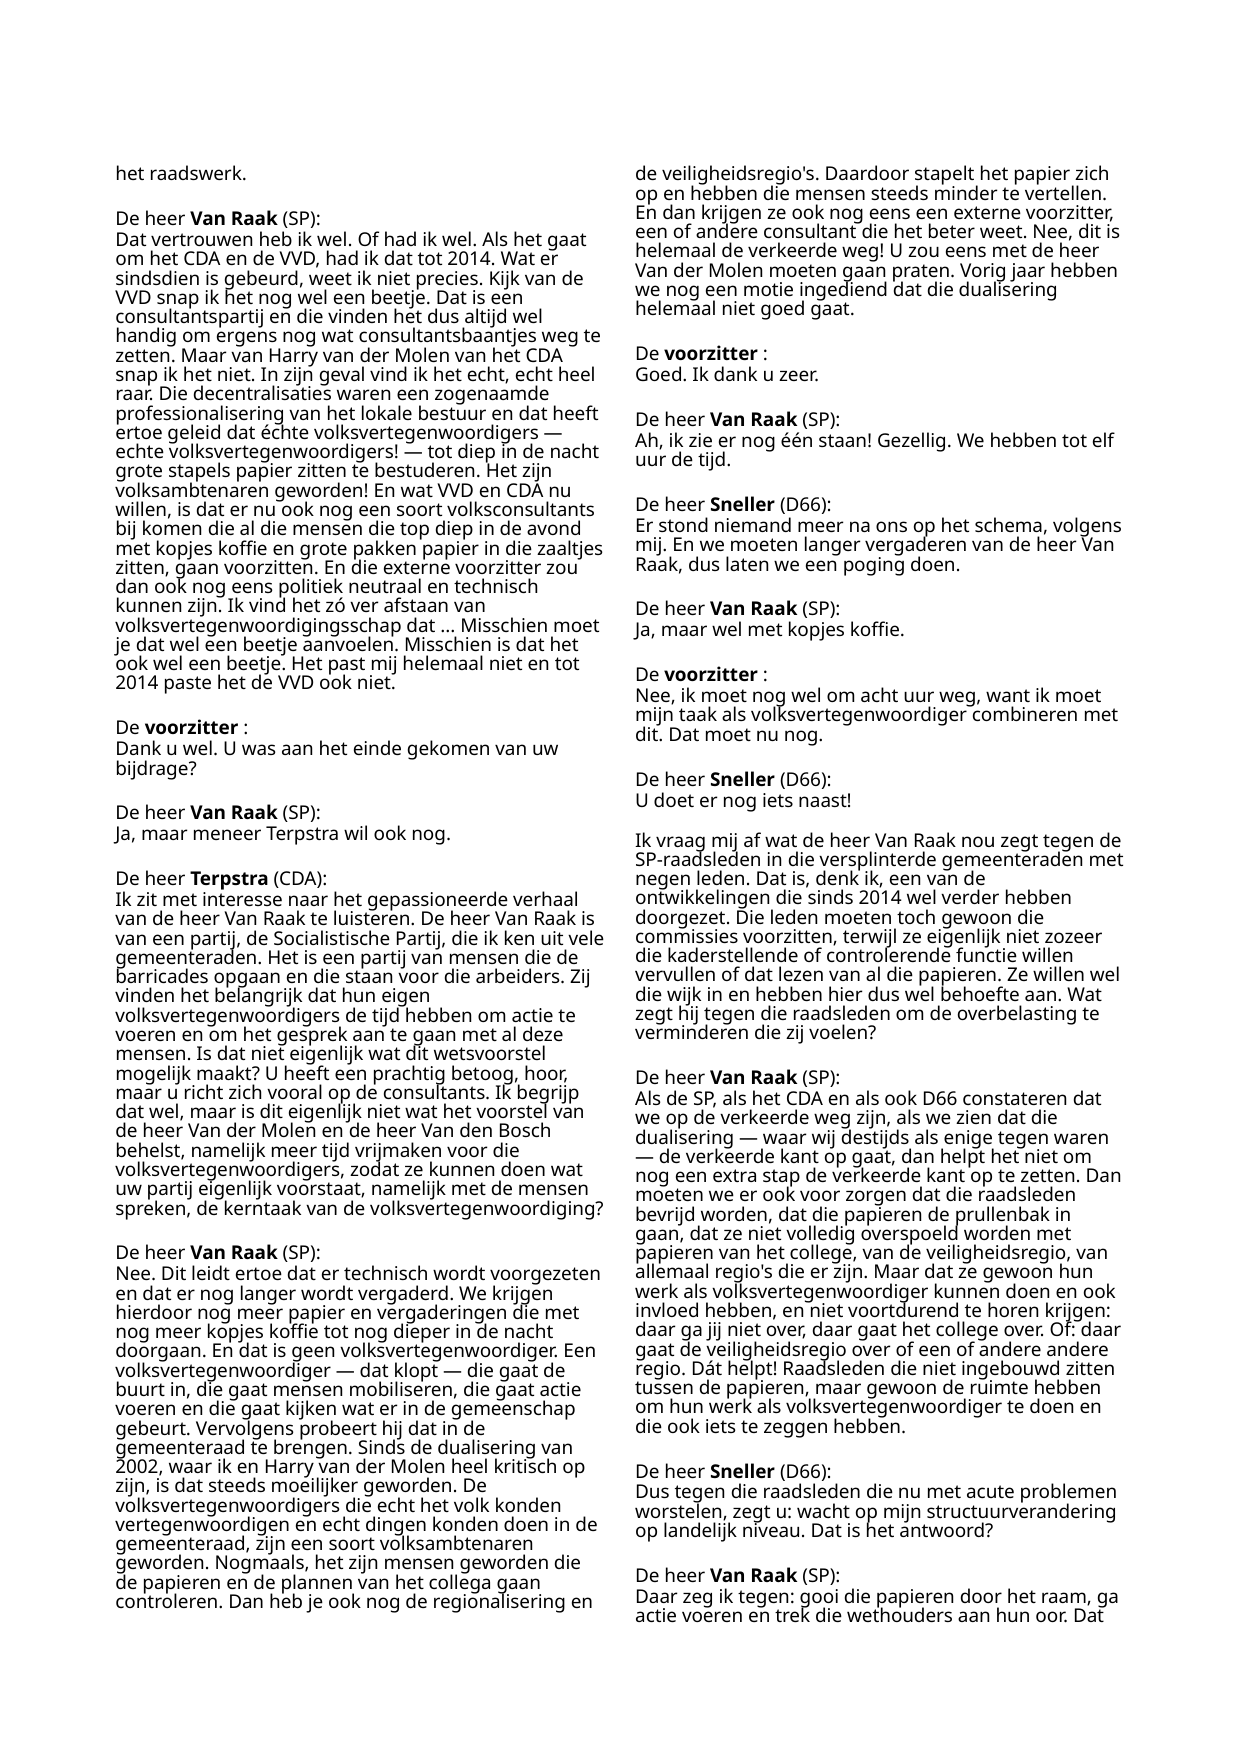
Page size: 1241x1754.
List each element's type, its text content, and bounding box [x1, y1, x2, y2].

text het raadswerk. [115, 165, 605, 184]
text Goed. Ik dank u zeer. [635, 366, 1125, 385]
text De heer Sneller (D66): [635, 491, 1125, 517]
text De heer Van Raak (SP): [635, 1562, 1125, 1588]
text De voorzitter : [635, 661, 1125, 687]
text De heer Van Raak (SP): [115, 799, 605, 825]
text Ik zit met interesse naar het gepassioneerde verhaal van de heer Van Raak te luisteren. De heer Van Raak is van een partij, de Socialistische Partij, die ik ken uit vele gemeenteraden. Het is een partij van mensen die de barricades opgaan en die staan voor die arbeiders. Zij vinden het belangrijk dat hun eigen volksvertegenwoordigers de tijd hebben om actie te voeren en om het gesprek aan te gaan met al deze mensen. Is dat niet eigenlijk wat dit wetsvoorstel mogelijk maakt? U heeft een prachtig betoog, hoor, maar u richt zich vooral op de consultants. Ik begrijp dat wel, maar is dit eigenlijk niet wat het voorstel van de heer Van der Molen en de heer Van den Bosch behelst, namelijk meer tijd vrijmaken voor die volksvertegenwoordigers, zodat ze kunnen doen wat uw partij eigenlijk voorstaat, namelijk met de mensen spreken, de kerntaak van de volksvertegenwoordiging? [115, 891, 605, 1219]
text Ah, ik zie er nog één staan! Gezellig. We hebben tot elf uur de tijd. [635, 432, 1125, 470]
text De heer Van Raak (SP): [635, 406, 1125, 432]
text De heer Van Raak (SP): [635, 1064, 1125, 1090]
text de veiligheidsregio's. Daardoor stapelt het papier zich op en hebben die mensen steeds minder te vertellen. En dan krijgen ze ook nog eens een externe voorzitter, een of andere consultant die het beter weet. Nee, dit is helemaal de verkeerde weg! U zou eens met de heer Van der Molen moeten gaan praten. Vorig jaar hebben we nog een motie ingediend dat die dualisering helemaal niet goed gaat. [635, 165, 1125, 319]
text De heer Van Raak (SP): [115, 205, 605, 231]
text U doet er nog iets naast! [635, 792, 1125, 811]
text Dank u wel. U was aan het einde gekomen van uw bijdrage? [115, 740, 605, 779]
text Nee, ik moet nog wel om acht uur weg, want ik moet mijn taak als volksvertegenwoordiger combineren met dit. Dat moet nu nog. [635, 687, 1125, 745]
text Ja, maar wel met kopjes koffie. [635, 621, 1125, 641]
text Ja, maar meneer Terpstra wil ook nog. [115, 825, 605, 844]
text De heer Terpstra (CDA): [115, 865, 605, 891]
text De heer Van Raak (SP): [635, 596, 1125, 621]
text Als de SP, als het CDA en als ook D66 constateren dat we op de verkeerde weg zijn, als we zien dat die dualisering — waar wij destijds als enige tegen waren — de verkeerde kant op gaat, dan helpt het niet om nog een extra stap de verkeerde kant op te zetten. Dan moeten we er ook voor zorgen dat die raadsleden bevrijd worden, dat die papieren de prullenbak in gaan, dat ze niet volledig overspoeld worden met papieren van het college, van de veiligheidsregio, van allemaal regio's die er zijn. Maar dat ze gewoon hun werk als volksvertegenwoordiger kunnen doen en ook invloed hebben, en niet voortdurend te horen krijgen: daar ga jij niet over, daar gaat het college over. Of: daar gaat de veiligheidsregio over of een of andere andere regio. Dát helpt! Raadsleden die niet ingebouwd zitten tussen de papieren, maar gewoon de ruimte hebben om hun werk als volksvertegenwoordiger te doen en die ook iets te zeggen hebben. [635, 1090, 1125, 1437]
text Ik vraag mij af wat de heer Van Raak nou zegt tegen de SP-raadsleden in die versplinterde gemeenteraden met negen leden. Dat is, denk ik, een van de ontwikkelingen die sinds 2014 wel verder hebben doorgezet. Die leden moeten toch gewoon die commissies voorzitten, terwijl ze eigenlijk niet zozeer die kaderstellende of controlerende functie willen vervullen of dat lezen van al die papieren. Ze willen wel die wijk in en hebben hier dus wel behoefte aan. Wat zegt hij tegen die raadsleden om de overbelasting te verminderen die zij voelen? [635, 832, 1125, 1043]
text De voorzitter : [635, 340, 1125, 366]
text De voorzitter : [115, 714, 605, 740]
text Nee. Dit leidt ertoe dat er technisch wordt voorgezeten en dat er nog langer wordt vergaderd. We krijgen hierdoor nog meer papier en vergaderingen die met nog meer kopjes koffie tot nog dieper in de nacht doorgaan. En dat is geen volksvertegenwoordiger. Een volksvertegenwoordiger — dat klopt — die gaat de buurt in, die gaat mensen mobiliseren, die gaat actie voeren en die gaat kijken wat er in de gemeenschap gebeurt. Vervolgens probeert hij dat in de gemeenteraad te brengen. Sinds de dualisering van 2002, waar ik en Harry van der Molen heel kritisch op zijn, is dat steeds moeilijker geworden. De volksvertegenwoordigers die echt het volk konden vertegenwoordigen en echt dingen konden doen in de gemeenteraad, zijn een soort volksambtenaren geworden. Nogmaals, het zijn mensen geworden die de papieren en de plannen van het collega gaan controleren. Dan heb je ook nog de regionalisering en [115, 1265, 605, 1612]
text Daar zeg ik tegen: gooi die papieren door het raam, ga actie voeren en trek die wethouders aan hun oor. Dat [635, 1588, 1125, 1626]
text Dat vertrouwen heb ik wel. Of had ik wel. Als het gaat om het CDA en de VVD, had ik dat tot 2014. Wat er sindsdien is gebeurd, weet ik niet precies. Kijk van de VVD snap ik het nog wel een beetje. Dat is een consultantspartij en die vinden het dus altijd wel handig om ergens nog wat consultantsbaantjes weg te zetten. Maar van Harry van der Molen van het CDA snap ik het niet. In zijn geval vind ik het echt, echt heel raar. Die decentralisaties waren een zogenaamde professionalisering van het lokale bestuur en dat heeft ertoe geleid dat échte volksvertegenwoordigers — echte volksvertegenwoordigers! — tot diep in de nacht grote stapels papier zitten te bestuderen. Het zijn volksambtenaren geworden! En wat VVD en CDA nu willen, is dat er nu ook nog een soort volksconsultants bij komen die al die mensen die top diep in de avond met kopjes koffie en grote pakken papier in die zaaltjes zitten, gaan voorzitten. En die externe voorzitter zou dan ook nog eens politiek neutraal en technisch kunnen zijn. Ik vind het zó ver afstaan van volksvertegenwoordigingsschap dat ... Misschien moet je dat wel een beetje aanvoelen. Misschien is dat het ook wel een beetje. Het past mij helemaal niet en tot 2014 paste het de VVD ook niet. [115, 231, 605, 694]
text Dus tegen die raadsleden die nu met acute problemen worstelen, zegt u: wacht op mijn structuurverandering op landelijk niveau. Dat is het antwoord? [635, 1483, 1125, 1541]
text De heer Sneller (D66): [635, 766, 1125, 792]
text De heer Sneller (D66): [635, 1458, 1125, 1483]
text De heer Van Raak (SP): [115, 1239, 605, 1265]
text Er stond niemand meer na ons op het schema, volgens mij. En we moeten langer vergaderen van de heer Van Raak, dus laten we een poging doen. [635, 517, 1125, 575]
